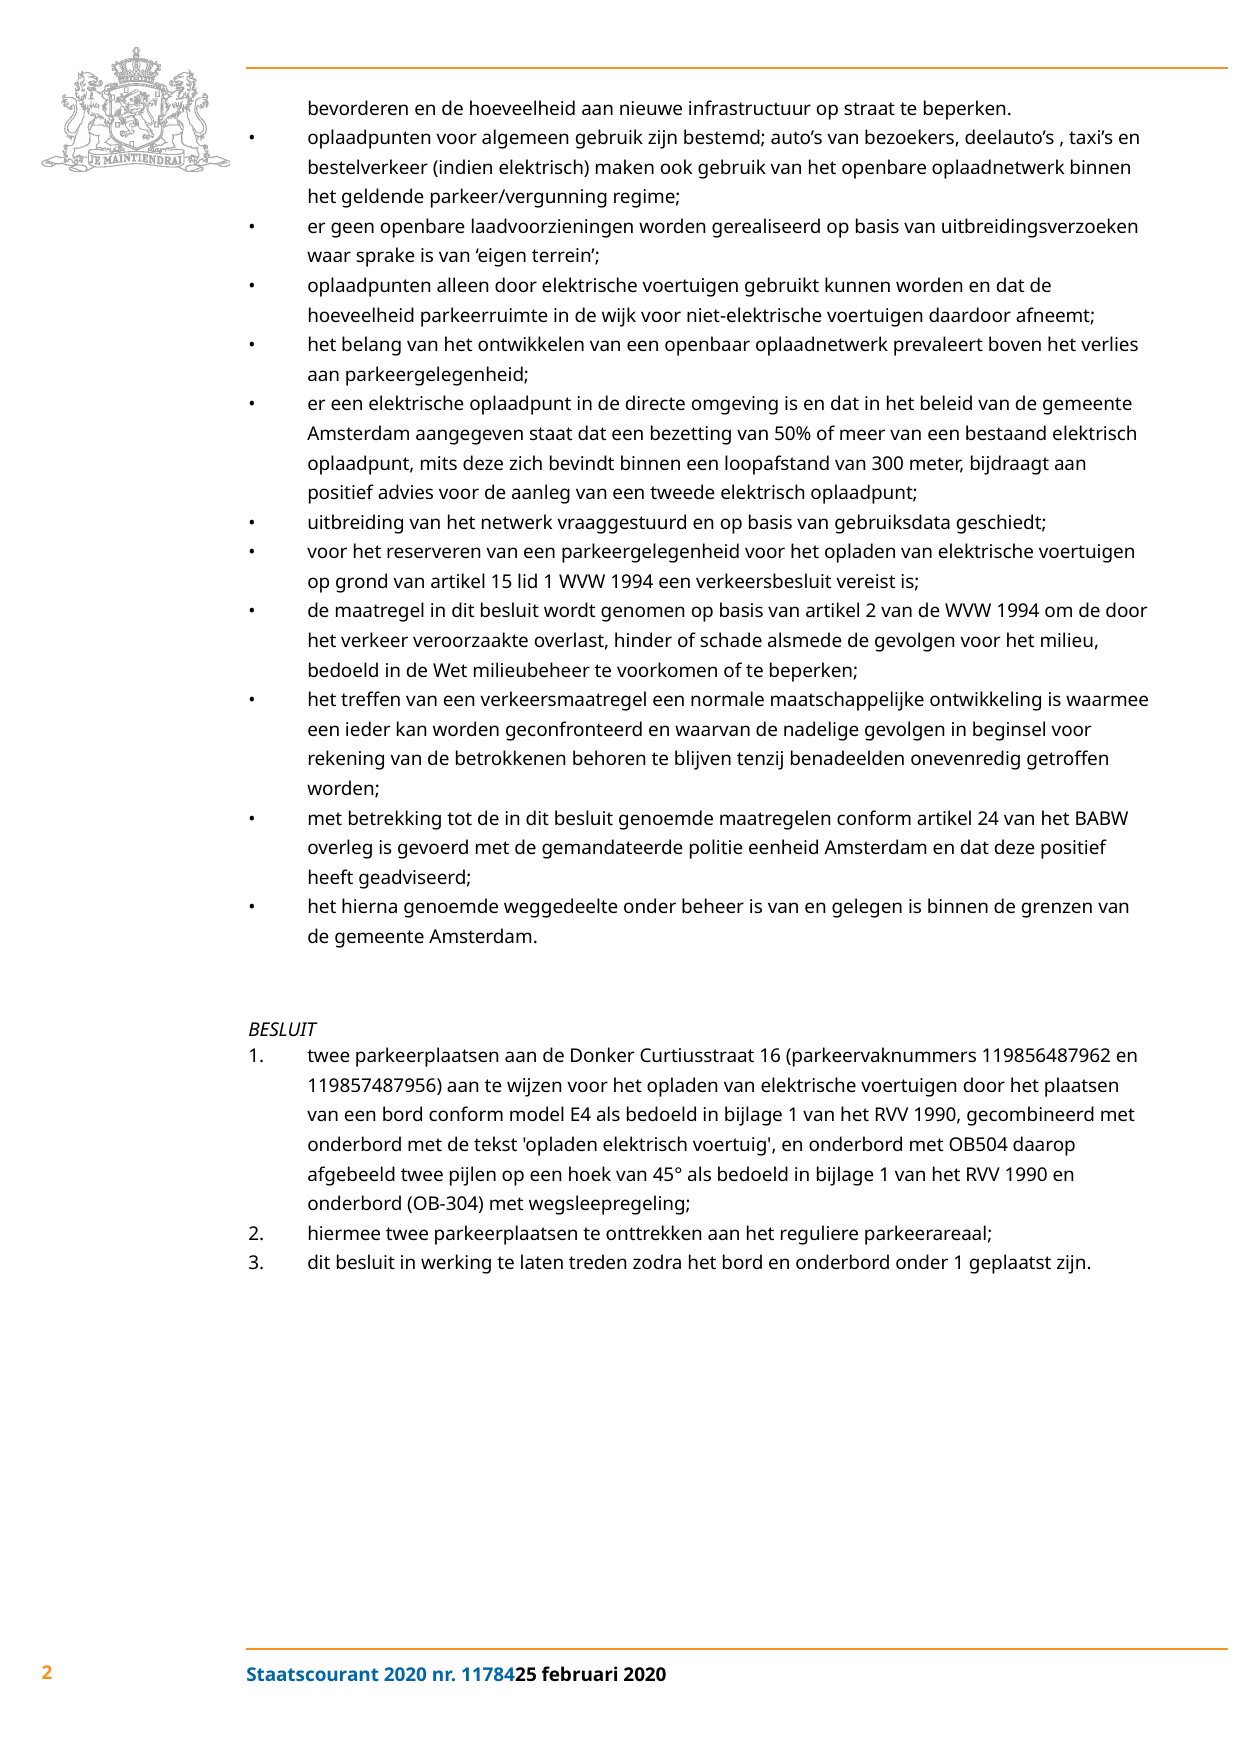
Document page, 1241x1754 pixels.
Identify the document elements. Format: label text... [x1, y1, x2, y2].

list er een elektrische oplaadpunt in de directe omgeving is en dat in het beleid van de gemeente Amsterdam aangegeven staat dat een bezetting van 50% of meer van een bestaand elektrisch oplaadpunt, mits deze zich bevindt binnen een loopafstand van 300 meter, bijdraagt aan positief advies voor de aanleg van een tweede elektrisch oplaadpunt; [248, 391, 1152, 505]
list twee parkeerplaatsen aan de Donker Curtiusstraat 16 (parkeervaknummers 119856487962 en 119857487956) aan te wijzen voor het opladen van elektrische voertuigen door het plaatsen van een bord conform model E4 als bedoeld in bijlage 1 van het RVV 1990, gecombineerd met onderbord met de tekst 'opladen elektrisch voertuig', en onderbord met OB504 daarop afgebeeld twee pijlen op een hoek van 45° als bedoeld in bijlage 1 van het RVV 1990 en onderbord (OB-304) met wegsleepregeling; [248, 1042, 1152, 1216]
text BESLUIT [248, 1017, 1152, 1042]
list het belang van het ontwikkelen van een openbaar oplaadnetwerk prevaleert boven het verlies aan parkeergelegenheid; [248, 331, 1152, 387]
list voor het reserveren van een parkeergelegenheid voor het opladen van elektrische voertuigen op grond van artikel 15 lid 1 WVW 1994 een verkeersbesluit vereist is; [248, 538, 1152, 594]
list bevorderen en de hoeveelheid aan nieuwe infrastructuur op straat te beperken. [248, 95, 1152, 121]
list het hierna genoemde weggedeelte onder beheer is van en gelegen is binnen de grenzen van de gemeente Amsterdam. [248, 893, 1152, 949]
list oplaadpunten alleen door elektrische voertuigen gebruikt kunnen worden en dat de hoeveelheid parkeerruimte in de wijk voor niet-elektrische voertuigen daardoor afneemt; [248, 272, 1152, 328]
list oplaadpunten voor algemeen gebruik zijn bestemd; auto’s van bezoekers, deelauto’s , taxi’s en bestelverkeer (indien elektrisch) maken ook gebruik van het openbare oplaadnetwerk binnen het geldende parkeer/vergunning regime; [248, 124, 1152, 209]
list de maatregel in dit besluit wordt genomen op basis van artikel 2 van de WVW 1994 om de door het verkeer veroorzaakte overlast, hinder of schade alsmede de gevolgen voor het milieu, bedoeld in de Wet milieubeheer te voorkomen of te beperken; [248, 598, 1152, 683]
picture [41, 47, 231, 172]
list er geen openbare laadvoorzieningen worden gerealiseerd op basis van uitbreidingsverzoeken waar sprake is van ‘eigen terrein’; [248, 213, 1152, 268]
list met betrekking tot de in dit besluit genoemde maatregelen conform artikel 24 van het BABW overleg is gevoerd met de gemandateerde politie eenheid Amsterdam en dat deze positief heeft geadviseerd; [248, 805, 1152, 890]
list dit besluit in werking te laten treden zodra het bord en onderbord onder 1 geplaatst zijn. [248, 1249, 1152, 1275]
list uitbreiding van het netwerk vraaggestuurd en op basis van gebruiksdata geschiedt; [248, 509, 1152, 535]
list hiermee twee parkeerplaatsen te onttrekken aan het reguliere parkeerareaal; [248, 1220, 1152, 1246]
list het treffen van een verkeersmaatregel een normale maatschappelijke ontwikkeling is waarmee een ieder kan worden geconfronteerd en waarvan de nadelige gevolgen in beginsel voor rekening van de betrokkenen behoren te blijven tenzij benadeelden onevenredig getroffen worden; [248, 686, 1152, 801]
